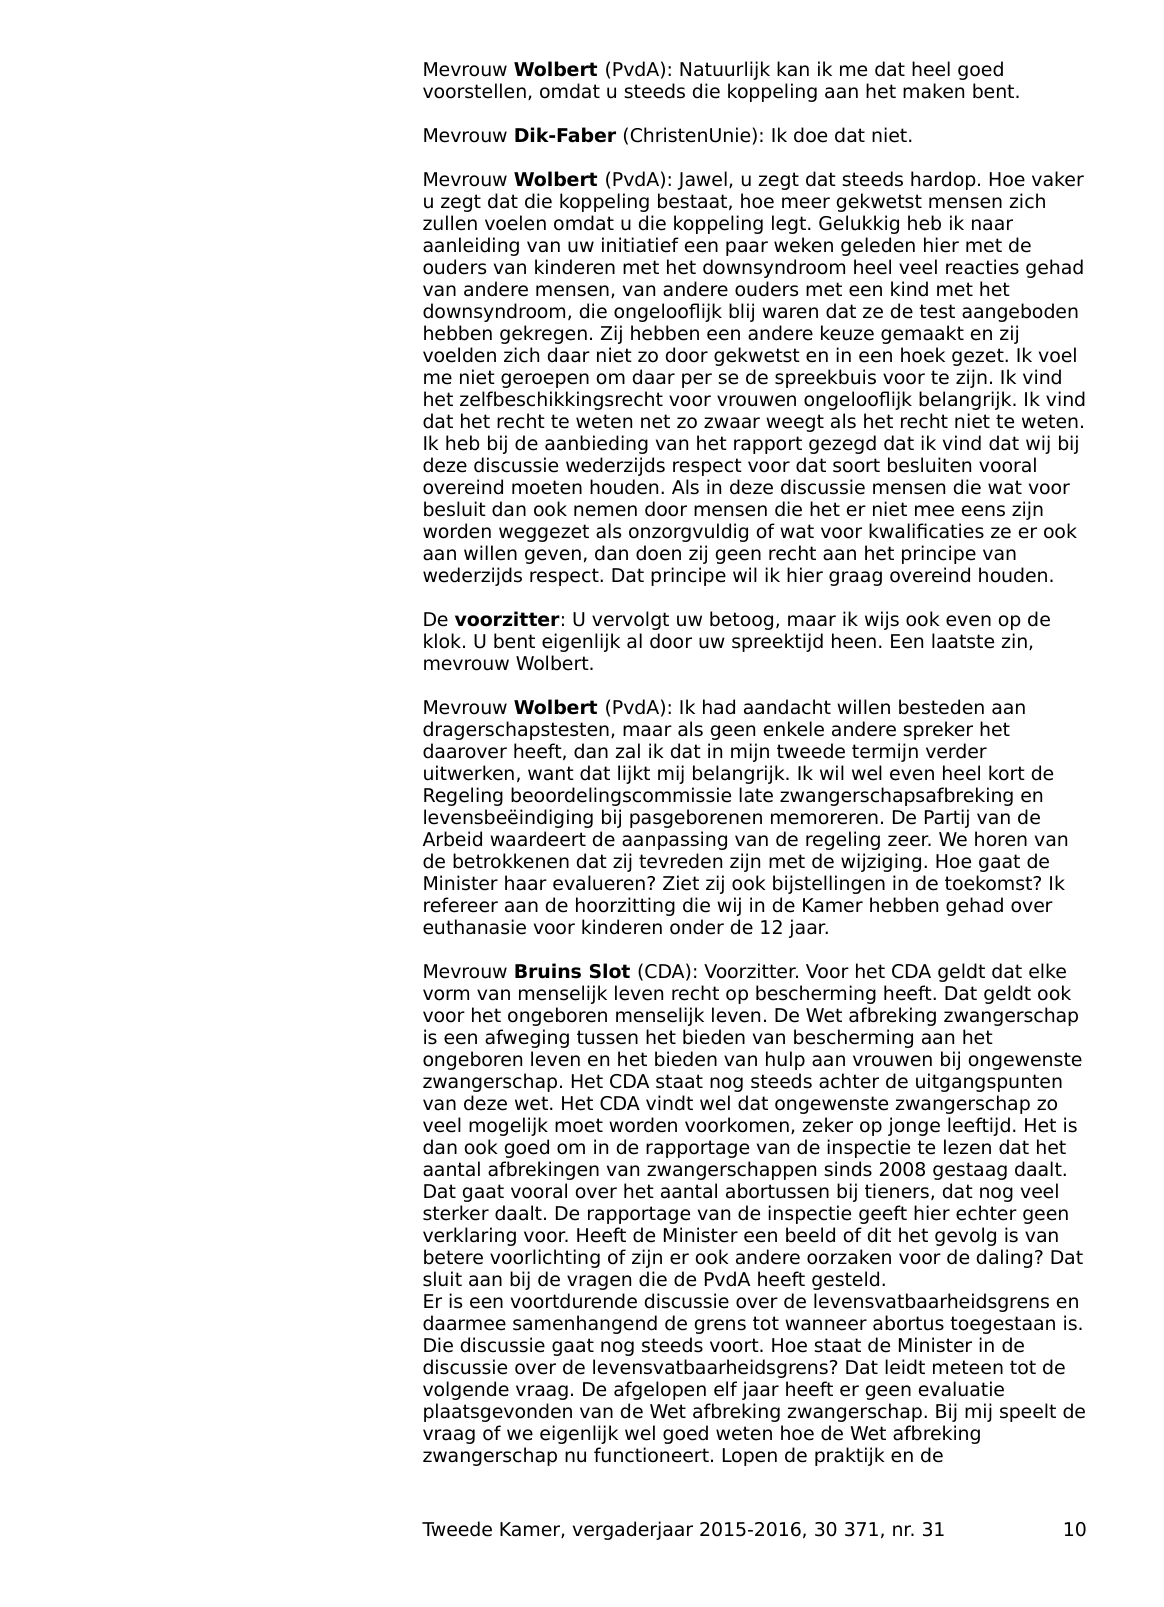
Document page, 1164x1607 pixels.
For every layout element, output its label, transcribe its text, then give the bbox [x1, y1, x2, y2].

text Mevrouw Wolbert (PvdA): Ik had aandacht willen besteden aan dragerschapstesten, maar als geen enkele andere spreker het daarover heeft, dan zal ik dat in mijn tweede termijn verder uitwerken, want dat lijkt mij belangrijk. Ik wil wel even heel kort de Regeling beoordelingscommissie late zwangerschapsafbreking en levensbeëindiging bij pasgeborenen memoreren. De Partij van de Arbeid waardeert de aanpassing van de regeling zeer. We horen van de betrokkenen dat zij tevreden zijn met de wijziging. Hoe gaat de Minister haar evalueren? Ziet zij ook bijstellingen in de toekomst? Ik refereer aan de hoorzitting die wij in de Kamer hebben gehad over euthanasie voor kinderen onder de 12 jaar. [422, 697, 1087, 939]
text Mevrouw Wolbert (PvdA): Natuurlijk kan ik me dat heel goed voorstellen, omdat u steeds die koppeling aan het maken bent. [422, 59, 1087, 103]
text De voorzitter: U vervolgt uw betoog, maar ik wijs ook even op de klok. U bent eigenlijk al door uw spreektijd heen. Een laatste zin, mevrouw Wolbert. [422, 609, 1087, 675]
text Mevrouw Wolbert (PvdA): Jawel, u zegt dat steeds hardop. Hoe vaker u zegt dat die koppeling bestaat, hoe meer gekwetst mensen zich zullen voelen omdat u die koppeling legt. Gelukkig heb ik naar aanleiding van uw initiatief een paar weken geleden hier met de ouders van kinderen met het downsyndroom heel veel reacties gehad van andere mensen, van andere ouders met een kind met het downsyndroom, die ongelooflijk blij waren dat ze de test aangeboden hebben gekregen. Zij hebben een andere keuze gemaakt en zij voelden zich daar niet zo door gekwetst en in een hoek gezet. Ik voel me niet geroepen om daar per se de spreekbuis voor te zijn. Ik vind het zelfbeschikkingsrecht voor vrouwen ongelooflijk belangrijk. Ik vind dat het recht te weten net zo zwaar weegt als het recht niet te weten. Ik heb bij de aanbieding van het rapport gezegd dat ik vind dat wij bij deze discussie wederzijds respect voor dat soort besluiten vooral overeind moeten houden. Als in deze discussie mensen die wat voor besluit dan ook nemen door mensen die het er niet mee eens zijn worden weggezet als onzorgvuldig of wat voor kwalificaties ze er ook aan willen geven, dan doen zij geen recht aan het principe van wederzijds respect. Dat principe wil ik hier graag overeind houden. [422, 169, 1087, 587]
text Er is een voortdurende discussie over de levensvatbaarheidsgrens en daarmee samenhangend de grens tot wanneer abortus toegestaan is. Die discussie gaat nog steeds voort. Hoe staat de Minister in de discussie over de levensvatbaarheidsgrens? Dat leidt meteen tot de volgende vraag. De afgelopen elf jaar heeft er geen evaluatie plaatsgevonden van de Wet afbreking zwangerschap. Bij mij speelt de vraag of we eigenlijk wel goed weten hoe de Wet afbreking zwangerschap nu functioneert. Lopen de praktijk en de [422, 1291, 1087, 1467]
text Mevrouw Dik-Faber (ChristenUnie): Ik doe dat niet. [422, 125, 1087, 147]
text Mevrouw Bruins Slot (CDA): Voorzitter. Voor het CDA geldt dat elke vorm van menselijk leven recht op bescherming heeft. Dat geldt ook voor het ongeboren menselijk leven. De Wet afbreking zwangerschap is een afweging tussen het bieden van bescherming aan het ongeboren leven en het bieden van hulp aan vrouwen bij ongewenste zwangerschap. Het CDA staat nog steeds achter de uitgangspunten van deze wet. Het CDA vindt wel dat ongewenste zwangerschap zo veel mogelijk moet worden voorkomen, zeker op jonge leeftijd. Het is dan ook goed om in de rapportage van de inspectie te lezen dat het aantal afbrekingen van zwangerschappen sinds 2008 gestaag daalt. Dat gaat vooral over het aantal abortussen bij tieners, dat nog veel sterker daalt. De rapportage van de inspectie geeft hier echter geen verklaring voor. Heeft de Minister een beeld of dit het gevolg is van betere voorlichting of zijn er ook andere oorzaken voor de daling? Dat sluit aan bij de vragen die de PvdA heeft gesteld. [422, 961, 1087, 1291]
